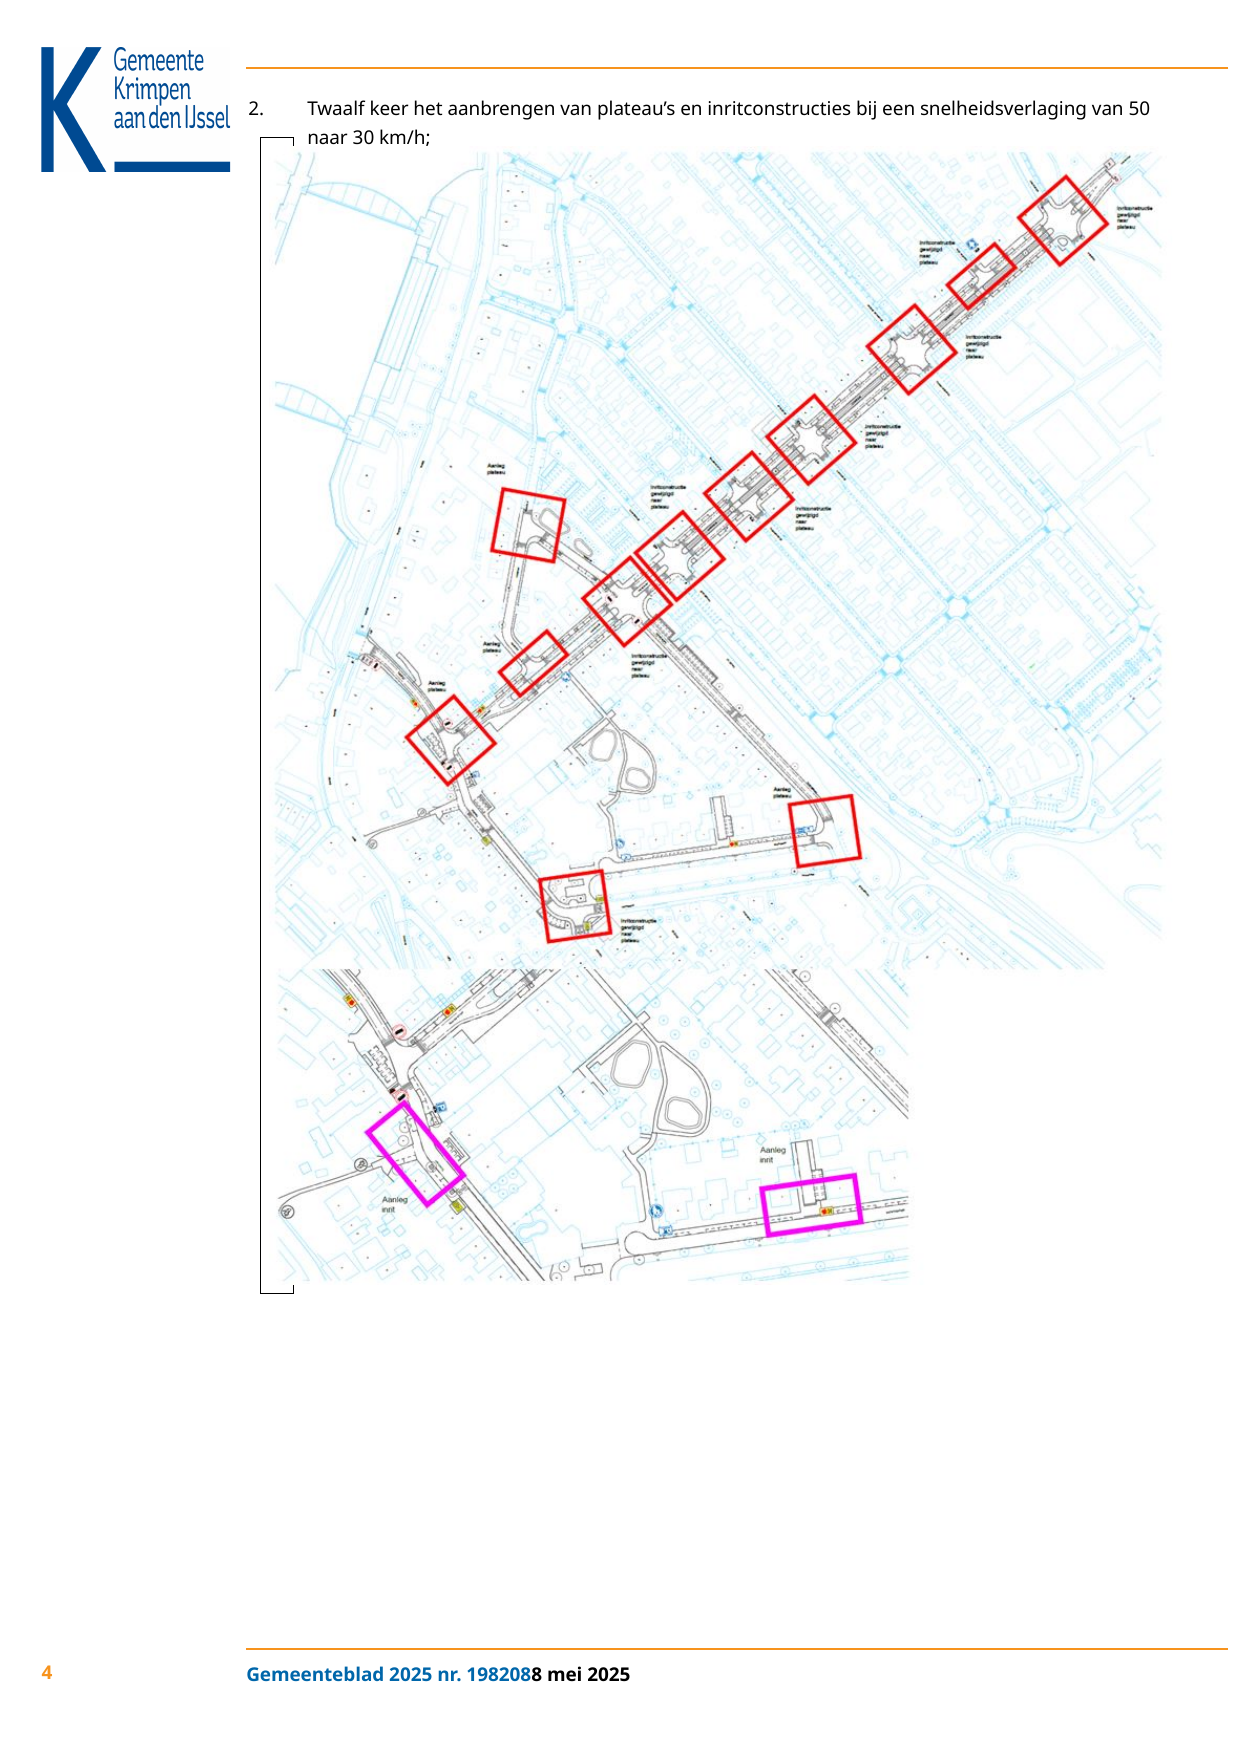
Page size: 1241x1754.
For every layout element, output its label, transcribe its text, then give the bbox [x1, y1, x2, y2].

picture [41, 47, 231, 172]
list Twaalf keer het aanbrengen van plateau’s en inritconstructies bij een snelheidsverlaging van 50 naar 30 km/h; [248, 95, 1152, 150]
picture [268, 146, 1173, 1285]
